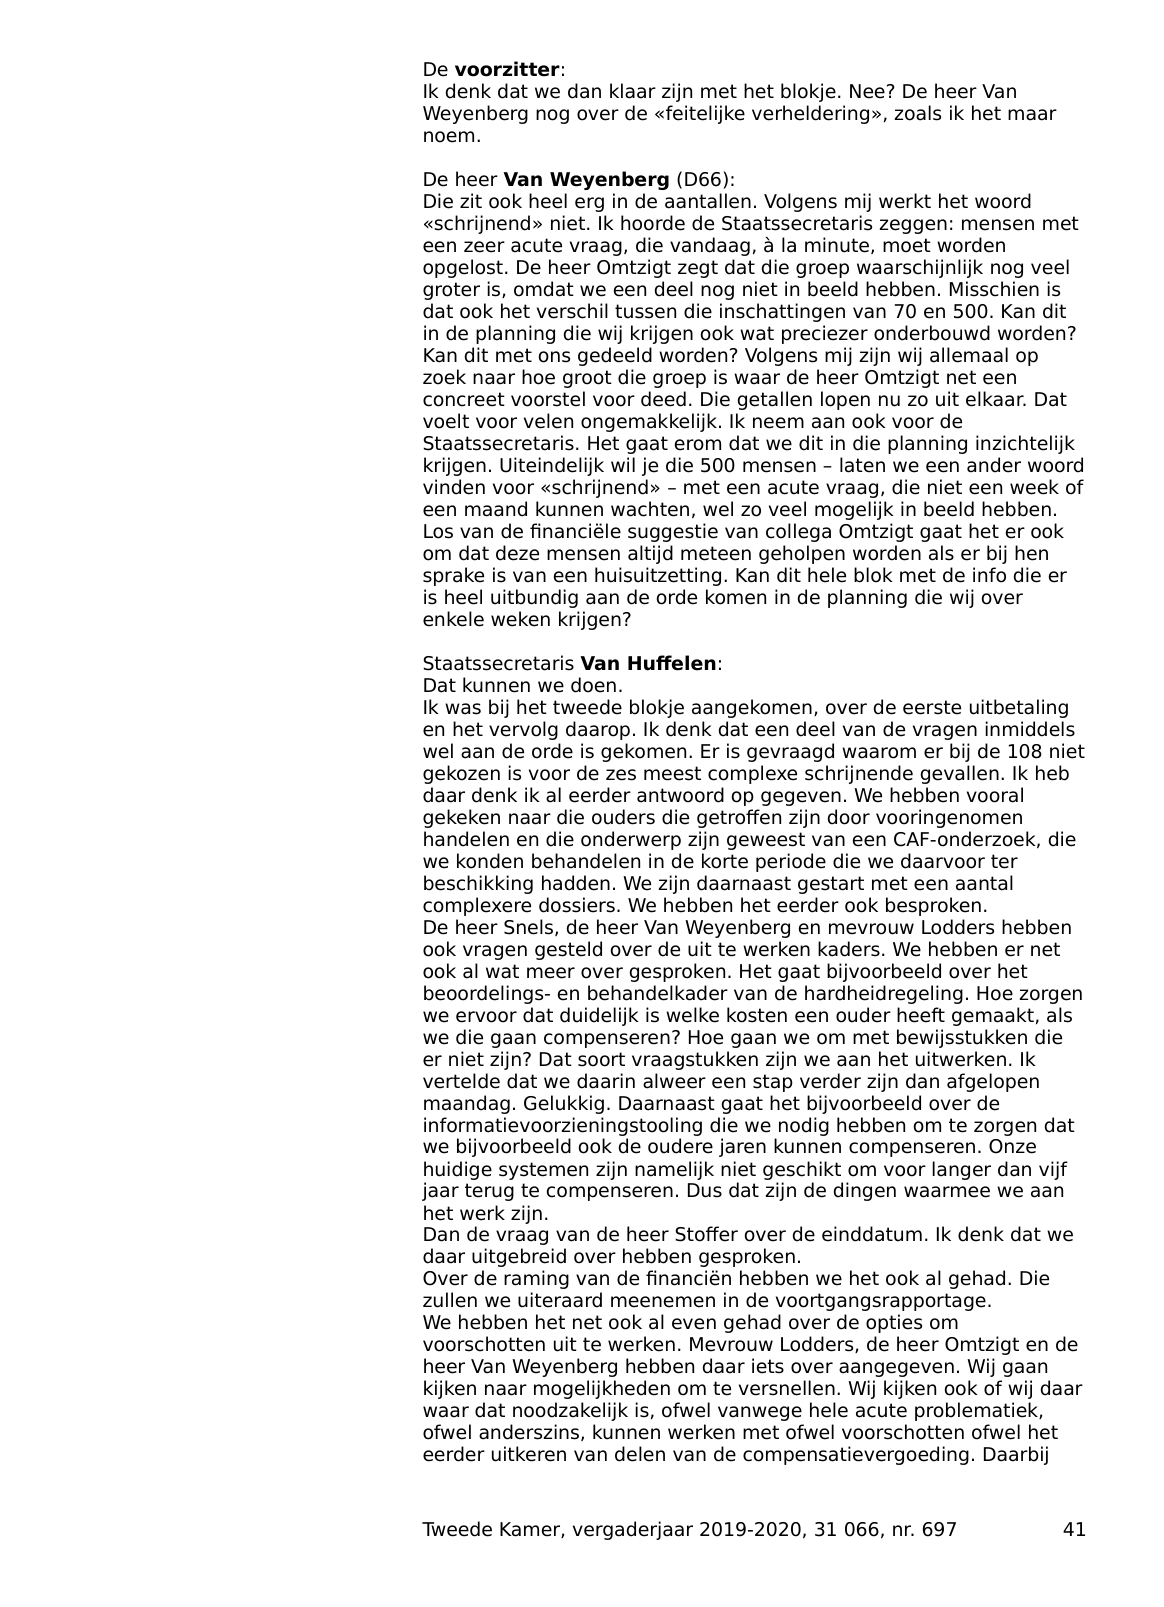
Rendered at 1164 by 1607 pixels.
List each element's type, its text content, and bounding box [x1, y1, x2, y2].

text Ik denk dat we dan klaar zijn met het blokje. Nee? De heer Van Weyenberg nog over de «feitelijke verheldering», zoals ik het maar noem. [422, 81, 1087, 147]
text Dat kunnen we doen. [422, 675, 1087, 697]
text De heer Snels, de heer Van Weyenberg en mevrouw Lodders hebben ook vragen gesteld over de uit te werken kaders. We hebben er net ook al wat meer over gesproken. Het gaat bijvoorbeeld over het beoordelings- en behandelkader van de hardheidregeling. Hoe zorgen we ervoor dat duidelijk is welke kosten een ouder heeft gemaakt, als we die gaan compenseren? Hoe gaan we om met bewijsstukken die er niet zijn? Dat soort vraagstukken zijn we aan het uitwerken. Ik vertelde dat we daarin alweer een stap verder zijn dan afgelopen maandag. Gelukkig. Daarnaast gaat het bijvoorbeeld over de informatievoorzieningstooling die we nodig hebben om te zorgen dat we bijvoorbeeld ook de oudere jaren kunnen compenseren. Onze huidige systemen zijn namelijk niet geschikt om voor langer dan vijf jaar terug te compenseren. Dus dat zijn de dingen waarmee we aan het werk zijn. [422, 917, 1087, 1224]
text Staatssecretaris Van Huffelen: [422, 653, 1087, 675]
text De heer Van Weyenberg (D66): [422, 169, 1087, 191]
text Over de raming van de financiën hebben we het ook al gehad. Die zullen we uiteraard meenemen in de voortgangsrapportage. [422, 1268, 1087, 1312]
text Die zit ook heel erg in de aantallen. Volgens mij werkt het woord «schrijnend» niet. Ik hoorde de Staatssecretaris zeggen: mensen met een zeer acute vraag, die vandaag, à la minute, moet worden opgelost. De heer Omtzigt zegt dat die groep waarschijnlijk nog veel groter is, omdat we een deel nog niet in beeld hebben. Misschien is dat ook het verschil tussen die inschattingen van 70 en 500. Kan dit in de planning die wij krijgen ook wat preciezer onderbouwd worden? Kan dit met ons gedeeld worden? Volgens mij zijn wij allemaal op zoek naar hoe groot die groep is waar de heer Omtzigt net een concreet voorstel voor deed. Die getallen lopen nu zo uit elkaar. Dat voelt voor velen ongemakkelijk. Ik neem aan ook voor de Staatssecretaris. Het gaat erom dat we dit in die planning inzichtelijk krijgen. Uiteindelijk wil je die 500 mensen – laten we een ander woord vinden voor «schrijnend» – met een acute vraag, die niet een week of een maand kunnen wachten, wel zo veel mogelijk in beeld hebben. Los van de financiële suggestie van collega Omtzigt gaat het er ook om dat deze mensen altijd meteen geholpen worden als er bij hen sprake is van een huisuitzetting. Kan dit hele blok met de info die er is heel uitbundig aan de orde komen in de planning die wij over enkele weken krijgen? [422, 191, 1087, 631]
text Dan de vraag van de heer Stoffer over de einddatum. Ik denk dat we daar uitgebreid over hebben gesproken. [422, 1224, 1087, 1268]
text De voorzitter: [422, 59, 1087, 81]
text Ik was bij het tweede blokje aangekomen, over de eerste uitbetaling en het vervolg daarop. Ik denk dat een deel van de vragen inmiddels wel aan de orde is gekomen. Er is gevraagd waarom er bij de 108 niet gekozen is voor de zes meest complexe schrijnende gevallen. Ik heb daar denk ik al eerder antwoord op gegeven. We hebben vooral gekeken naar die ouders die getroffen zijn door vooringenomen handelen en die onderwerp zijn geweest van een CAF-onderzoek, die we konden behandelen in de korte periode die we daarvoor ter beschikking hadden. We zijn daarnaast gestart met een aantal complexere dossiers. We hebben het eerder ook besproken. [422, 697, 1087, 917]
text We hebben het net ook al even gehad over de opties om voorschotten uit te werken. Mevrouw Lodders, de heer Omtzigt en de heer Van Weyenberg hebben daar iets over aangegeven. Wij gaan kijken naar mogelijkheden om te versnellen. Wij kijken ook of wij daar waar dat noodzakelijk is, ofwel vanwege hele acute problematiek, ofwel anderszins, kunnen werken met ofwel voorschotten ofwel het eerder uitkeren van delen van de compensatievergoeding. Daarbij [422, 1312, 1087, 1466]
